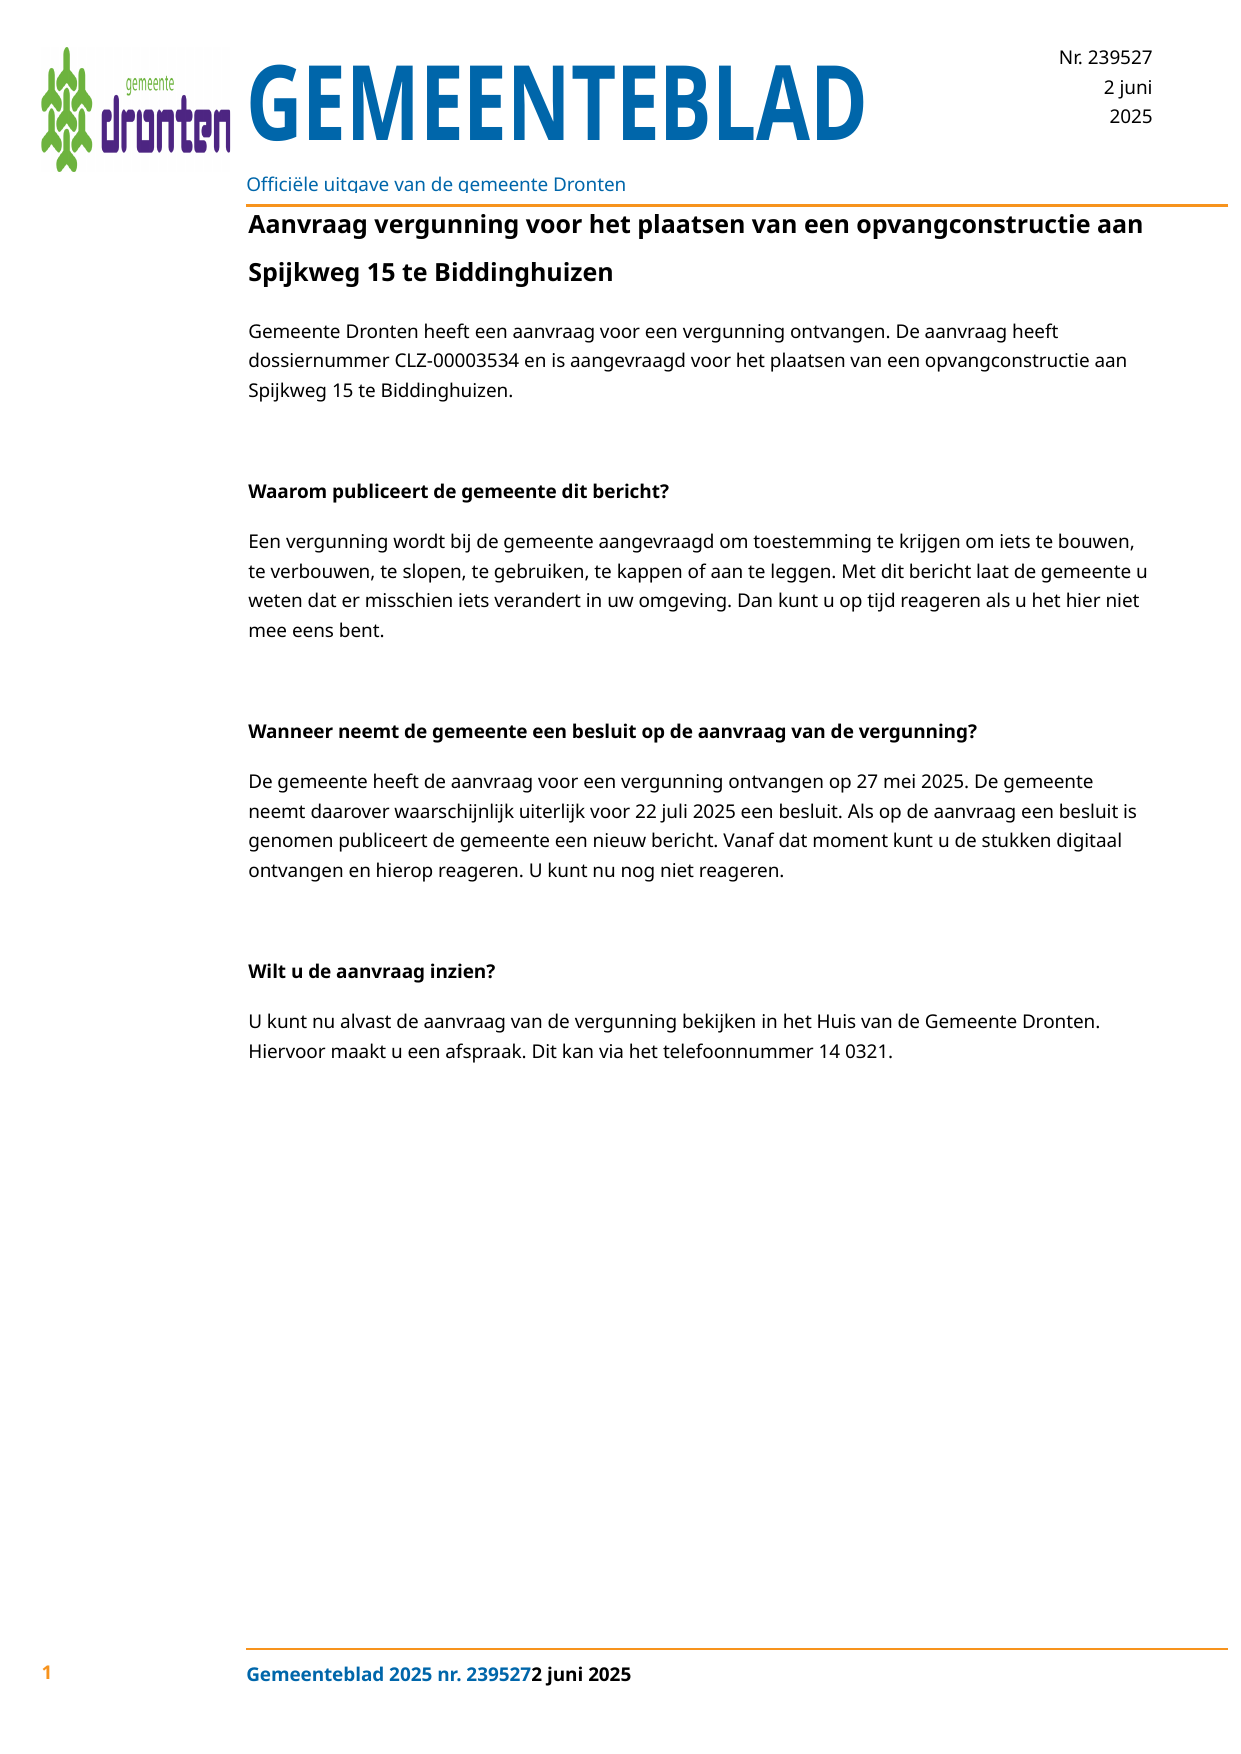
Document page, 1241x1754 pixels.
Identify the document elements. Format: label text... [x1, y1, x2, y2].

text Waarom publiceert de gemeente dit bericht? [248, 478, 1152, 504]
text Wilt u de aanvraag inzien? [248, 958, 1152, 984]
text U kunt nu alvast de aanvraag van de vergunning bekijken in het Huis van de Gemeente Dronten. Hiervoor maakt u een afspraak. Dit kan via het telefoonnummer 14 0321. [248, 1008, 1152, 1064]
picture [41, 47, 231, 172]
text Gemeente Dronten heeft een aanvraag voor een vergunning ontvangen. De aanvraag heeft dossiernummer CLZ-00003534 en is aangevraagd voor het plaatsen van een opvangconstructie aan Spijkweg 15 te Biddinghuizen. [248, 318, 1152, 403]
text De gemeente heeft de aanvraag voor een vergunning ontvangen op 27 mei 2025. De gemeente neemt daarover waarschijnlijk uiterlijk voor 22 juli 2025 een besluit. Als op de aanvraag een besluit is genomen publiceert de gemeente een nieuw bericht. Vanaf dat moment kunt u de stukken digitaal ontvangen en hierop reageren. U kunt nu nog niet reageren. [248, 768, 1152, 883]
text Een vergunning wordt bij de gemeente aangevraagd om toestemming te krijgen om iets te bouwen, te verbouwen, te slopen, te gebruiken, te kappen of aan te leggen. Met dit bericht laat de gemeente u weten dat er misschien iets verandert in uw omgeving. Dan kunt u op tijd reageren als u het hier niet mee eens bent. [248, 528, 1152, 643]
text Aanvraag vergunning voor het plaatsen van een opvangconstructie aan Spijkweg 15 te Biddinghuizen [248, 207, 1152, 288]
text Wanneer neemt de gemeente een besluit op de aanvraag van de vergunning? [248, 718, 1152, 744]
